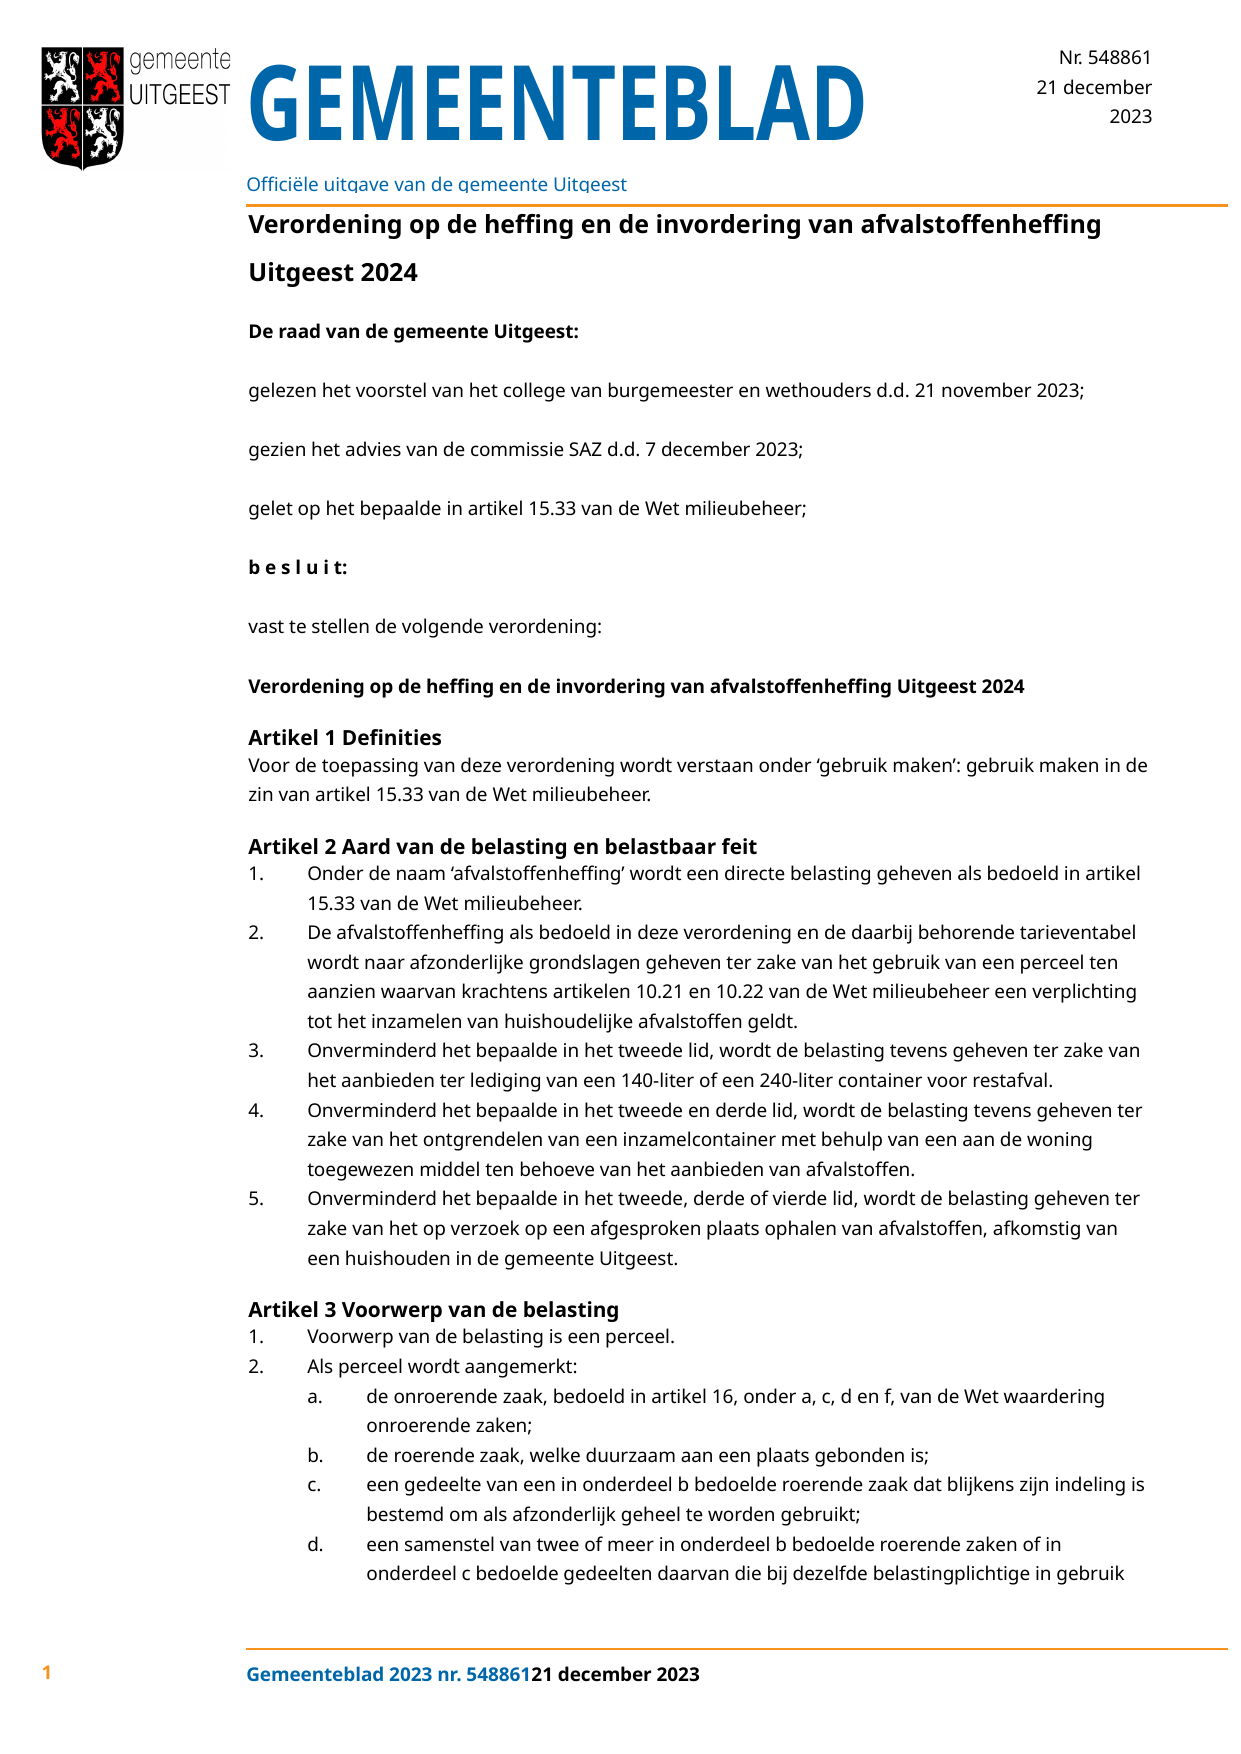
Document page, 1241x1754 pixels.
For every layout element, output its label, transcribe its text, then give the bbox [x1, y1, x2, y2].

list Onverminderd het bepaalde in het tweede lid, wordt de belasting tevens geheven ter zake van het aanbieden ter lediging van een 140-liter of een 240-liter container voor restafval. [248, 1038, 1152, 1093]
list Onverminderd het bepaalde in het tweede en derde lid, wordt de belasting tevens geheven ter zake van het ontgrendelen van een inzamelcontainer met behulp van een aan de woning toegewezen middel ten behoeve van het aanbieden van afvalstoffen. [248, 1097, 1152, 1182]
text b e s l u i t: [248, 554, 1152, 580]
text vast te stellen de volgende verordening: [248, 614, 1152, 639]
list een samenstel van twee of meer in onderdeel b bedoelde roerende zaken of in onderdeel c bedoelde gedeelten daarvan die bij dezelfde belastingplichtige in gebruik [307, 1531, 1152, 1586]
text De raad van de gemeente Uitgeest: [248, 318, 1152, 344]
text Artikel 3 Voorwerp van de belasting [248, 1295, 1152, 1324]
text Artikel 1 Definities [248, 723, 1152, 752]
list Onder de naam ‘afvalstoffenheffing’ wordt een directe belasting geheven als bedoeld in artikel 15.33 van de Wet milieubeheer. [248, 860, 1152, 916]
text gelet op het bepaalde in artikel 15.33 van de Wet milieubeheer; [248, 495, 1152, 521]
picture [41, 47, 231, 172]
text gezien het advies van de commissie SAZ d.d. 7 december 2023; [248, 436, 1152, 462]
text Verordening op de heffing en de invordering van afvalstoffenheffing Uitgeest 2024 [248, 673, 1152, 699]
list de roerende zaak, welke duurzaam aan een plaats gebonden is; [307, 1442, 1152, 1468]
list De afvalstoffenheffing als bedoeld in deze verordening en de daarbij behorende tarieventabel wordt naar afzonderlijke grondslagen geheven ter zake van het gebruik van een perceel ten aanzien waarvan krachtens artikelen 10.21 en 10.22 van de Wet milieubeheer een verplichting tot het inzamelen van huishoudelijke afvalstoffen geldt. [248, 919, 1152, 1034]
list Onverminderd het bepaalde in het tweede, derde of vierde lid, wordt de belasting geheven ter zake van het op verzoek op een afgesproken plaats ophalen van afvalstoffen, afkomstig van een huishouden in de gemeente Uitgeest. [248, 1186, 1152, 1271]
text Artikel 2 Aard van de belasting en belastbaar feit [248, 832, 1152, 860]
list Als perceel wordt aangemerkt: [248, 1353, 1152, 1379]
text Voor de toepassing van deze verordening wordt verstaan onder ‘gebruik maken’: gebruik maken in de zin van artikel 15.33 van de Wet milieubeheer. [248, 752, 1152, 807]
text Verordening op de heffing en de invordering van afvalstoffenheffing Uitgeest 2024 [248, 207, 1152, 288]
list een gedeelte van een in onderdeel b bedoelde roerende zaak dat blijkens zijn indeling is bestemd om als afzonderlijk geheel te worden gebruikt; [307, 1472, 1152, 1527]
list Voorwerp van de belasting is een perceel. [248, 1324, 1152, 1349]
list de onroerende zaak, bedoeld in artikel 16, onder a, c, d en f, van de Wet waardering onroerende zaken; [307, 1383, 1152, 1438]
text gelezen het voorstel van het college van burgemeester en wethouders d.d. 21 november 2023; [248, 377, 1152, 403]
